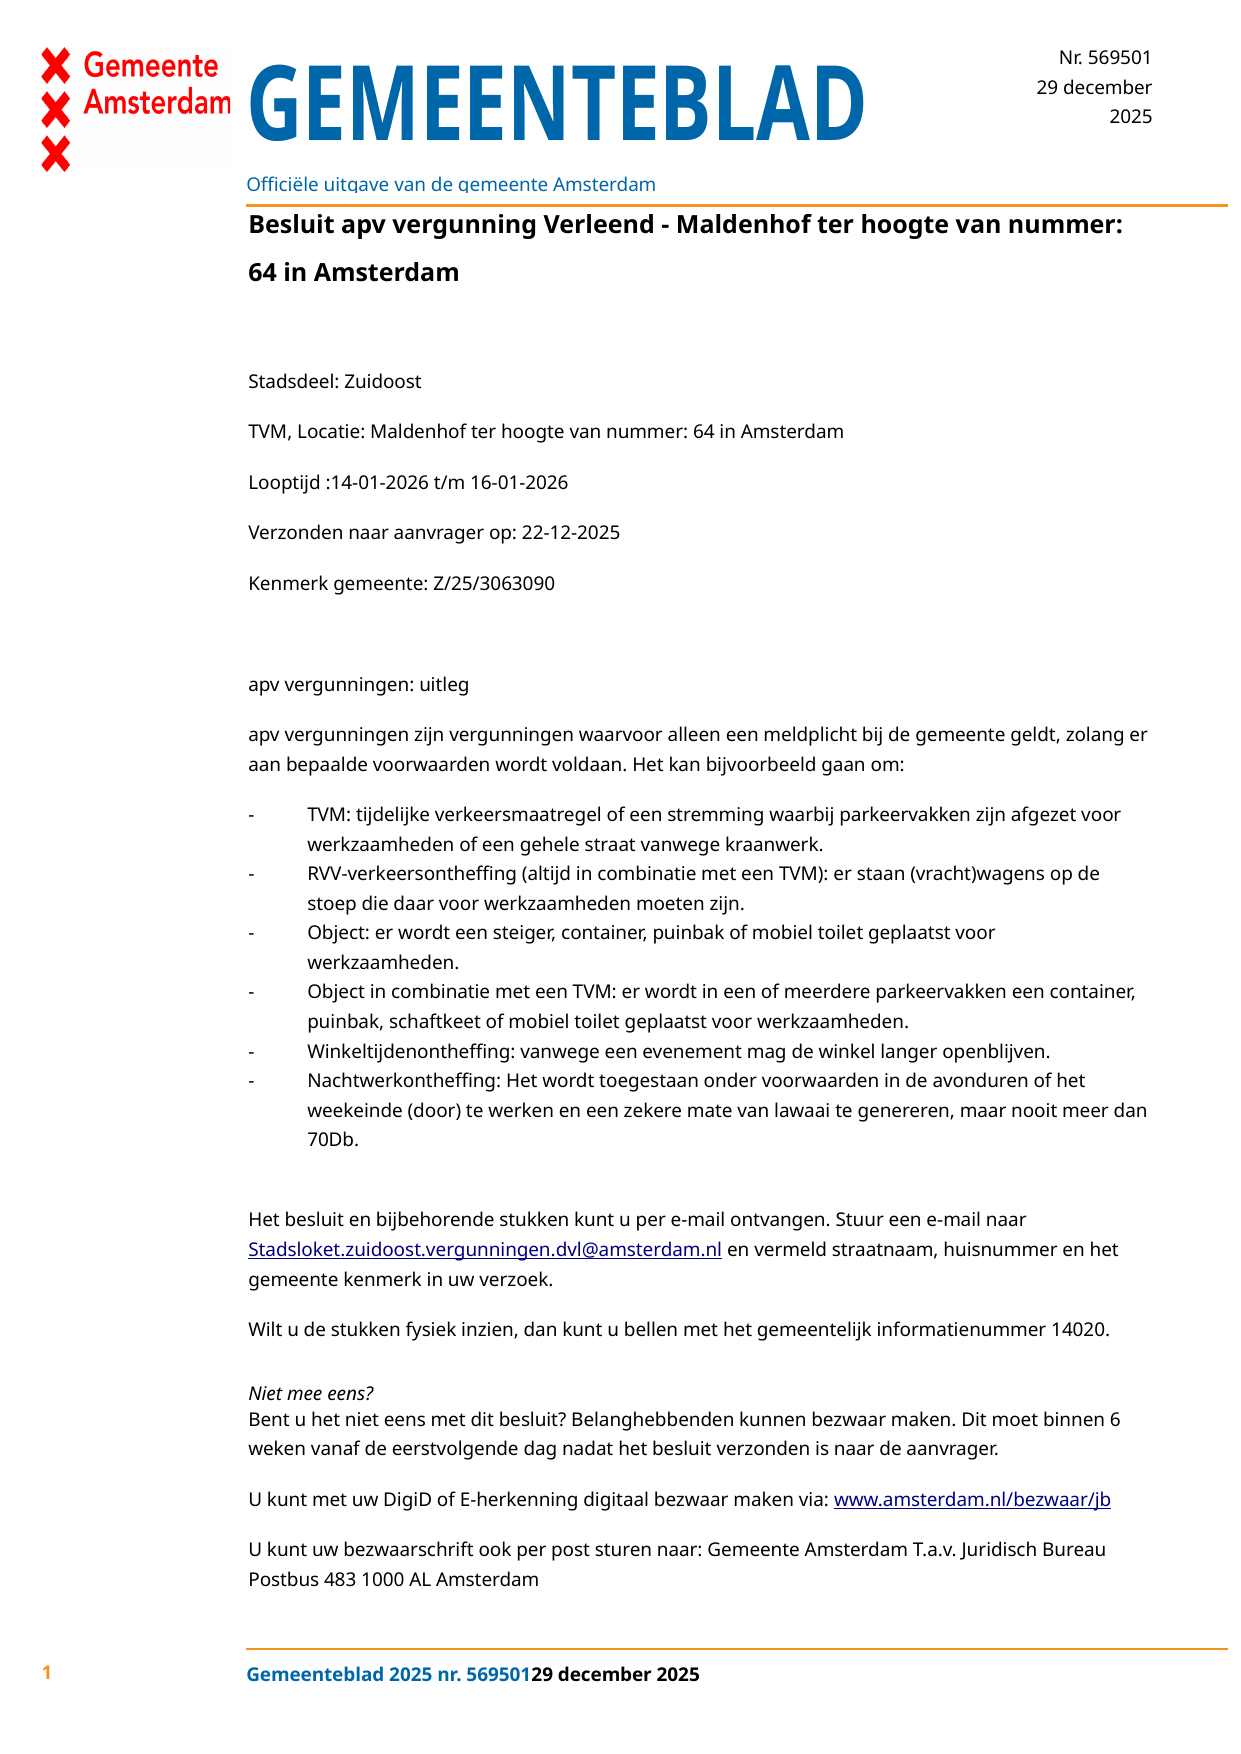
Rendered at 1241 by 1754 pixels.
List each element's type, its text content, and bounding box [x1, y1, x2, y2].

text Niet mee eens? [248, 1380, 1152, 1406]
text Verzonden naar aanvrager op: 22-12-2025 [248, 519, 1152, 545]
text Besluit apv vergunning Verleend - Maldenhof ter hoogte van nummer: 64 in Amsterdam [248, 207, 1152, 288]
text U kunt met uw DigiD of E-herkenning digitaal bezwaar maken via: www.amsterdam.nl/bezwaar/jb [248, 1486, 1152, 1512]
list TVM: tijdelijke verkeersmaatregel of een stremming waarbij parkeervakken zijn afgezet voor werkzaamheden of een gehele straat vanwege kraanwerk. [248, 801, 1152, 857]
list Object in combinatie met een TVM: er wordt in een of meerdere parkeervakken een container, puinbak, schaftkeet of mobiel toilet geplaatst voor werkzaamheden. [248, 979, 1152, 1034]
list Winkeltijdenontheffing: vanwege een evenement mag de winkel langer openblijven. [248, 1038, 1152, 1064]
text U kunt uw bezwaarschrift ook per post sturen naar: Gemeente Amsterdam T.a.v. Juridisch Bureau Postbus 483 1000 AL Amsterdam [248, 1536, 1152, 1592]
list Nachtwerkontheffing: Het wordt toegestaan onder voorwaarden in de avonduren of het weekeinde (door) te werken en een zekere mate van lawaai te genereren, maar nooit meer dan 70Db. [248, 1067, 1152, 1152]
text Het besluit en bijbehorende stukken kunt u per e-mail ontvangen. Stuur een e-mail naar Stadsloket.zuidoost.vergunningen.dvl@amsterdam.nl en vermeld straatnaam, huisnummer en het gemeente kenmerk in uw verzoek. [248, 1207, 1152, 1292]
picture [41, 47, 231, 172]
list RVV-verkeersontheffing (altijd in combinatie met een TVM): er staan (vracht)wagens op de stoep die daar voor werkzaamheden moeten zijn. [248, 860, 1152, 916]
text Wilt u de stukken fysiek inzien, dan kunt u bellen met het gemeentelijk informatienummer 14020. [248, 1316, 1152, 1342]
text Kenmerk gemeente: Z/25/3063090 [248, 570, 1152, 596]
list Object: er wordt een steiger, container, puinbak of mobiel toilet geplaatst voor werkzaamheden. [248, 919, 1152, 975]
text apv vergunningen: uitleg [248, 671, 1152, 697]
text Bent u het niet eens met dit besluit? Belanghebbenden kunnen bezwaar maken. Dit moet binnen 6 weken vanaf de eerstvolgende dag nadat het besluit verzonden is naar de aanvrager. [248, 1406, 1152, 1461]
text TVM, Locatie: Maldenhof ter hoogte van nummer: 64 in Amsterdam [248, 419, 1152, 444]
text Stadsdeel: Zuidoost [248, 368, 1152, 394]
text apv vergunningen zijn vergunningen waarvoor alleen een meldplicht bij de gemeente geldt, zolang er aan bepaalde voorwaarden wordt voldaan. Het kan bijvoorbeeld gaan om: [248, 721, 1152, 777]
text Looptijd :14-01-2026 t/m 16-01-2026 [248, 469, 1152, 495]
